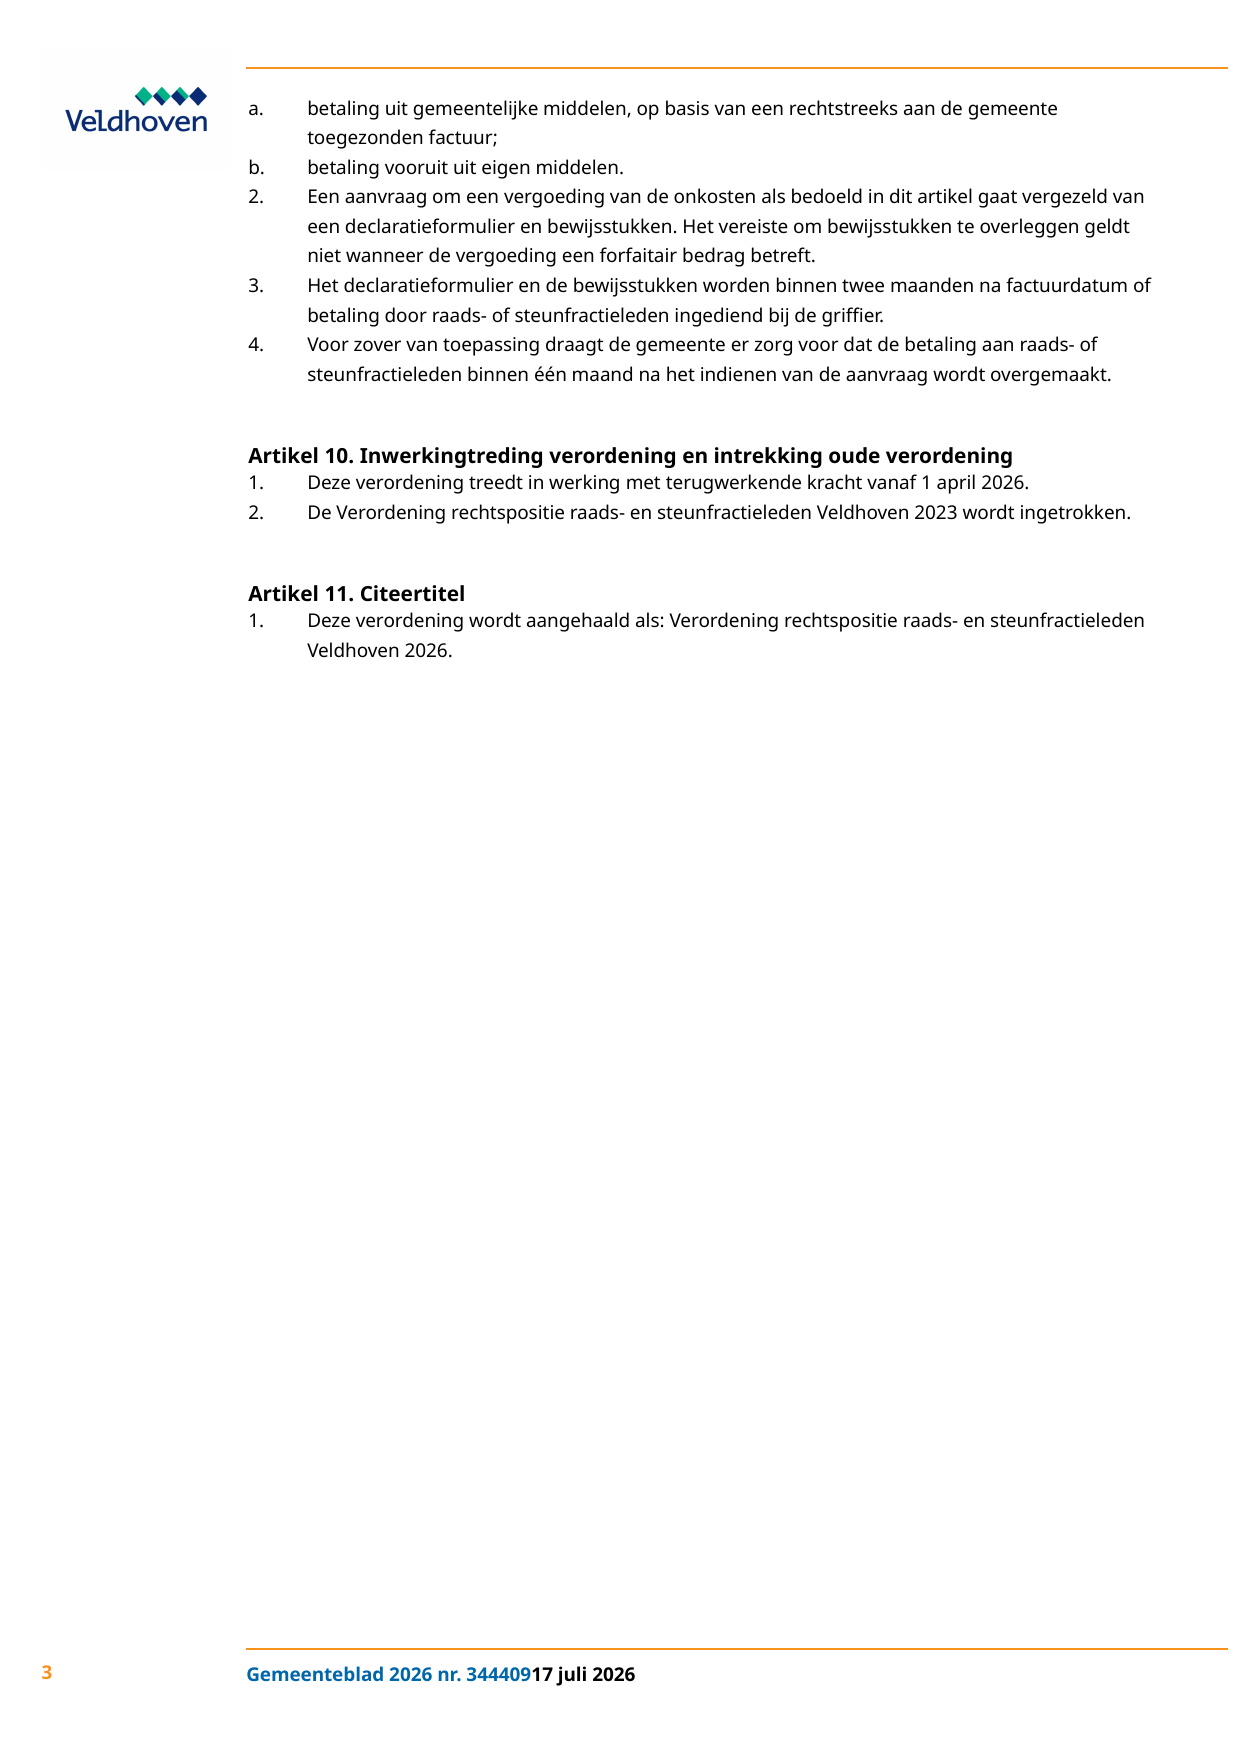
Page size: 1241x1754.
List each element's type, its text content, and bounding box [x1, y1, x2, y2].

text Artikel 11. Citeertitel [248, 579, 1152, 607]
list Deze verordening wordt aangehaald als: Verordening rechtspositie raads- en steunfractieleden Veldhoven 2026. [248, 607, 1152, 663]
list betaling uit gemeentelijke middelen, op basis van een rechtstreeks aan de gemeente toegezonden factuur; [248, 95, 1152, 150]
list Voor zover van toepassing draagt de gemeente er zorg voor dat de betaling aan raads- of steunfractieleden binnen één maand na het indienen van de aanvraag wordt overgemaakt. [248, 331, 1152, 387]
picture [41, 47, 231, 172]
list Deze verordening treedt in werking met terugwerkende kracht vanaf 1 april 2026. [248, 469, 1152, 495]
list Een aanvraag om een vergoeding van de onkosten als bedoeld in dit artikel gaat vergezeld van een declaratieformulier en bewijsstukken. Het vereiste om bewijsstukken te overleggen geldt niet wanneer de vergoeding een forfaitair bedrag betreft. [248, 183, 1152, 268]
list Het declaratieformulier en de bewijsstukken worden binnen twee maanden na factuurdatum of betaling door raads- of steunfractieleden ingediend bij de griffier. [248, 272, 1152, 328]
list betaling vooruit uit eigen middelen. [248, 154, 1152, 180]
text Artikel 10. Inwerkingtreding verordening en intrekking oude verordening [248, 441, 1152, 469]
list De Verordening rechtspositie raads- en steunfractieleden Veldhoven 2023 wordt ingetrokken. [248, 499, 1152, 525]
